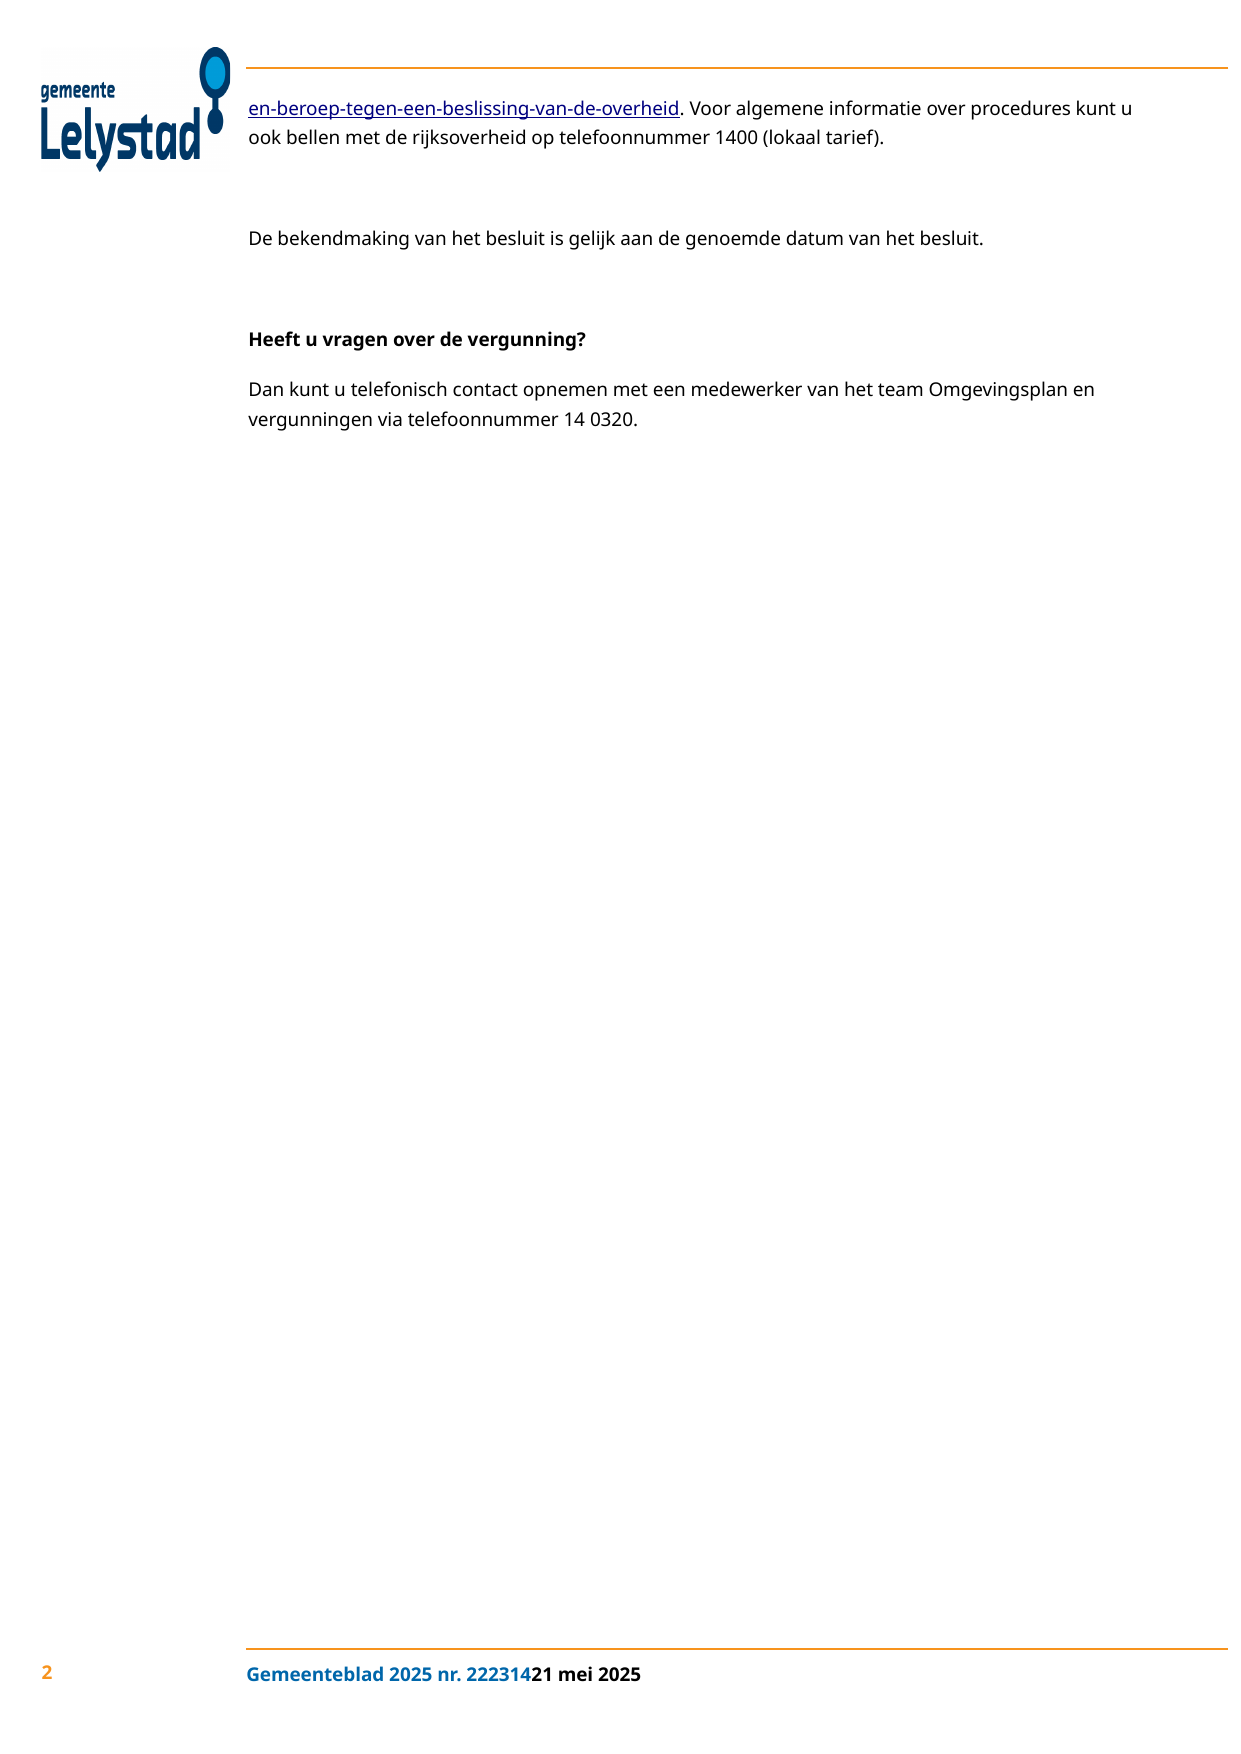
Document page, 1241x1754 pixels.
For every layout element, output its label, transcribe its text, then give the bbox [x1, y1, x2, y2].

text Heeft u vragen over de vergunning? [248, 326, 1152, 352]
text Dan kunt u telefonisch contact opnemen met een medewerker van het team Omgevingsplan en vergunningen via telefoonnummer 14 0320. [248, 376, 1152, 432]
text De bekendmaking van het besluit is gelijk aan de genoemde datum van het besluit. [248, 225, 1152, 251]
text en-beroep-tegen-een-beslissing-van-de-overheid. Voor algemene informatie over procedures kunt u ook bellen met de rijksoverheid op telefoonnummer 1400 (lokaal tarief). [248, 95, 1152, 150]
picture [41, 47, 231, 172]
